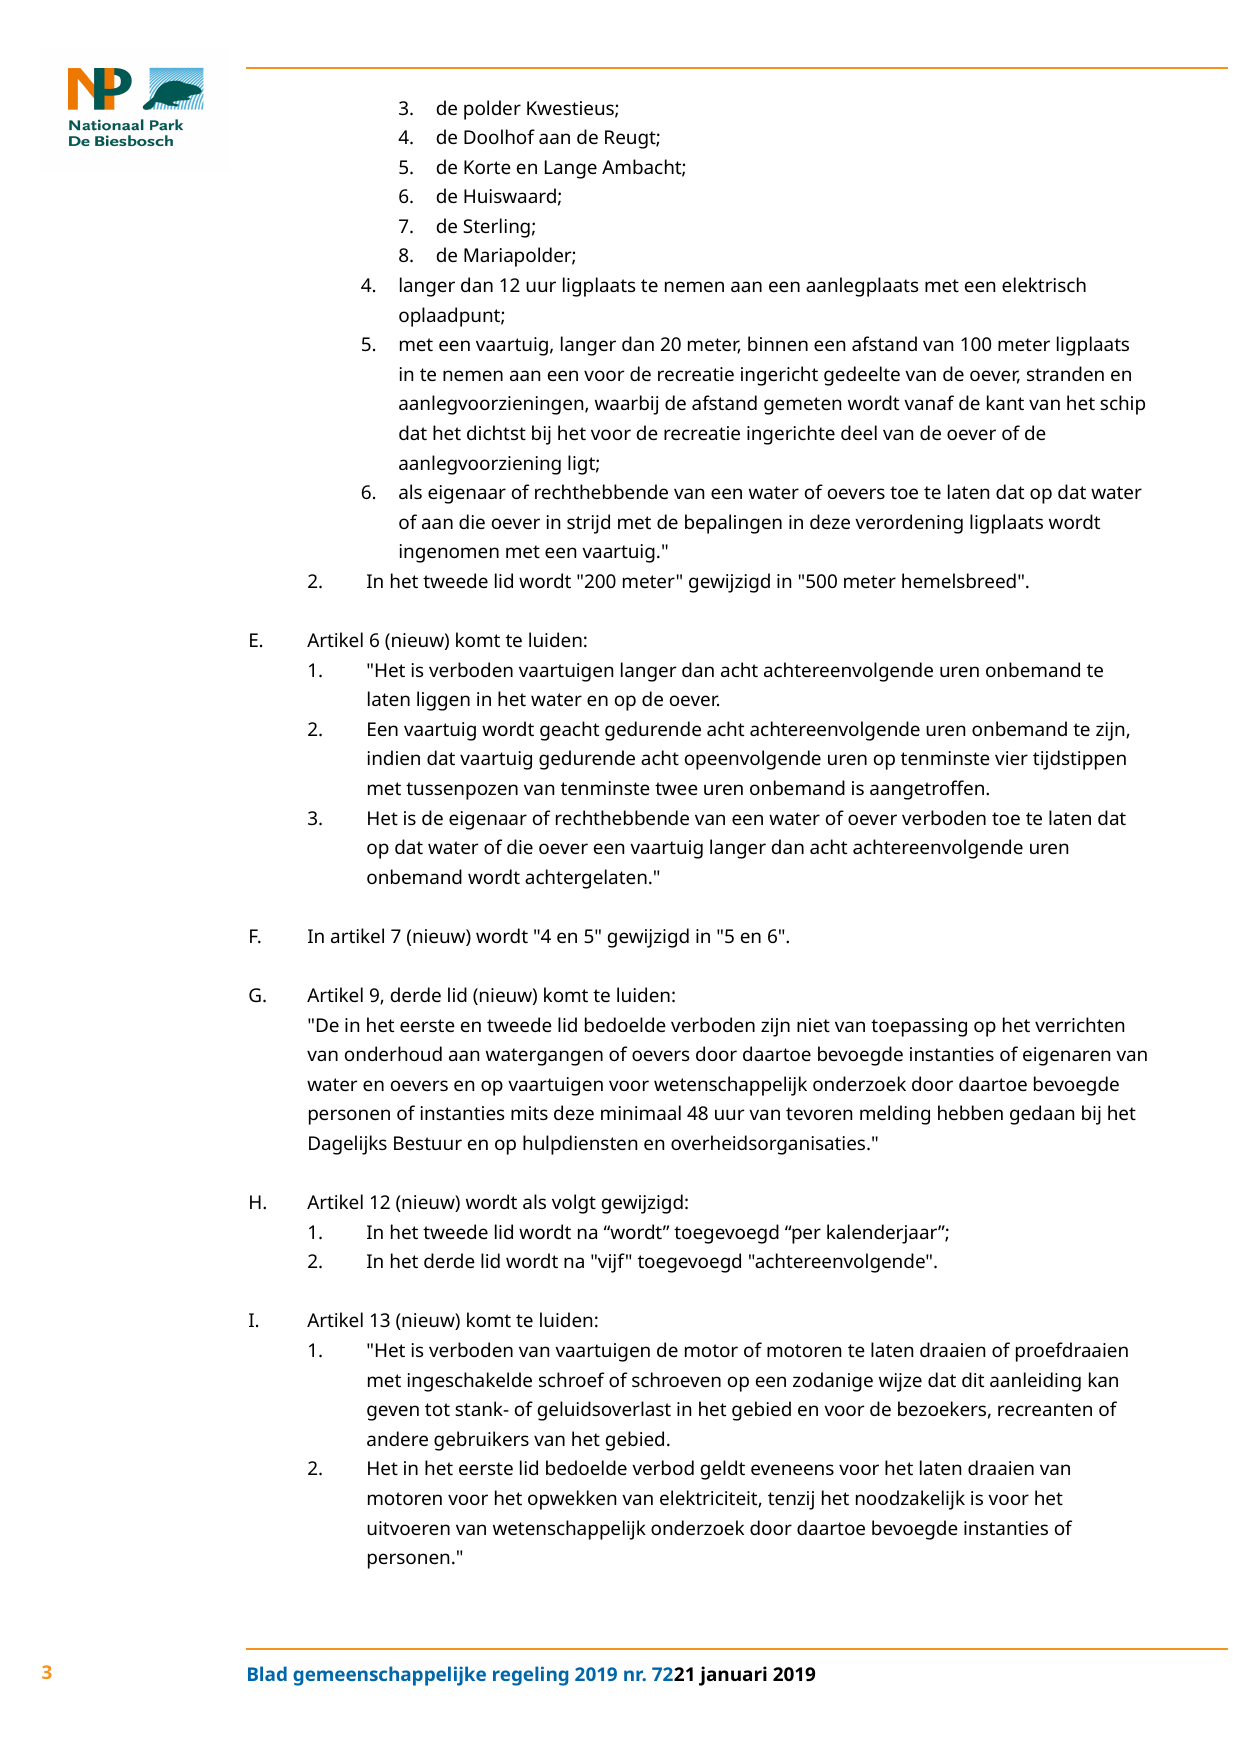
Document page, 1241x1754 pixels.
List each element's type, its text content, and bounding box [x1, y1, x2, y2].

list Artikel 13 (nieuw) komt te luiden: [248, 1308, 1152, 1333]
list In het tweede lid wordt na “wordt” toegevoegd “per kalenderjaar”; [307, 1219, 1152, 1245]
list de polder Kwestieus; [398, 95, 1152, 121]
picture [41, 47, 231, 172]
list als eigenaar of rechthebbende van een water of oevers toe te laten dat op dat water of aan die oever in strijd met de bepalingen in deze verordening ligplaats wordt ingenomen met een vaartuig." [361, 479, 1152, 564]
list In artikel 7 (nieuw) wordt "4 en 5" gewijzigd in "5 en 6". [248, 923, 1152, 949]
list Het in het eerste lid bedoelde verbod geldt eveneens voor het laten draaien van motoren voor het opwekken van elektriciteit, tenzij het noodzakelijk is voor het uitvoeren van wetenschappelijk onderzoek door daartoe bevoegde instanties of personen." [307, 1456, 1152, 1570]
list de Korte en Lange Ambacht; [398, 154, 1152, 180]
list In het derde lid wordt na "vijf" toegevoegd "achtereenvolgende". [307, 1248, 1152, 1274]
list Het is de eigenaar of rechthebbende van een water of oever verboden toe te laten dat op dat water of die oever een vaartuig langer dan acht achtereenvolgende uren onbemand wordt achtergelaten." [307, 805, 1152, 890]
list langer dan 12 uur ligplaats te nemen aan een aanlegplaats met een elektrisch oplaadpunt; [361, 272, 1152, 328]
list "De in het eerste en tweede lid bedoelde verboden zijn niet van toepassing op het verrichten van onderhoud aan watergangen of oevers door daartoe bevoegde instanties of eigenaren van water en oevers en op vaartuigen voor wetenschappelijk onderzoek door daartoe bevoegde personen of instanties mits deze minimaal 48 uur van tevoren melding hebben gedaan bij het Dagelijks Bestuur en op hulpdiensten en overheidsorganisaties." [248, 1012, 1152, 1156]
list In het tweede lid wordt "200 meter" gewijzigd in "500 meter hemelsbreed". [307, 568, 1152, 594]
list "Het is verboden vaartuigen langer dan acht achtereenvolgende uren onbemand te laten liggen in het water en op de oever. [307, 657, 1152, 712]
list met een vaartuig, langer dan 20 meter, binnen een afstand van 100 meter ligplaats in te nemen aan een voor de recreatie ingericht gedeelte van de oever, stranden en aanlegvoorzieningen, waarbij de afstand gemeten wordt vanaf de kant van het schip dat het dichtst bij het voor de recreatie ingerichte deel van de oever of de aanlegvoorziening ligt; [361, 331, 1152, 476]
list "Het is verboden van vaartuigen de motor of motoren te laten draaien of proefdraaien met ingeschakelde schroef of schroeven op een zodanige wijze dat dit aanleiding kan geven tot stank- of geluidsoverlast in het gebied en voor de bezoekers, recreanten of andere gebruikers van het gebied. [307, 1337, 1152, 1452]
list de Doolhof aan de Reugt; [398, 124, 1152, 150]
list de Huiswaard; [398, 183, 1152, 209]
list Artikel 6 (nieuw) komt te luiden: [248, 627, 1152, 653]
list Artikel 12 (nieuw) wordt als volgt gewijzigd: [248, 1189, 1152, 1215]
list de Mariapolder; [398, 243, 1152, 268]
list de Sterling; [398, 213, 1152, 239]
list Artikel 9, derde lid (nieuw) komt te luiden: [248, 982, 1152, 1008]
list Een vaartuig wordt geacht gedurende acht achtereenvolgende uren onbemand te zijn, indien dat vaartuig gedurende acht opeenvolgende uren op tenminste vier tijdstippen met tussenpozen van tenminste twee uren onbemand is aangetroffen. [307, 716, 1152, 801]
